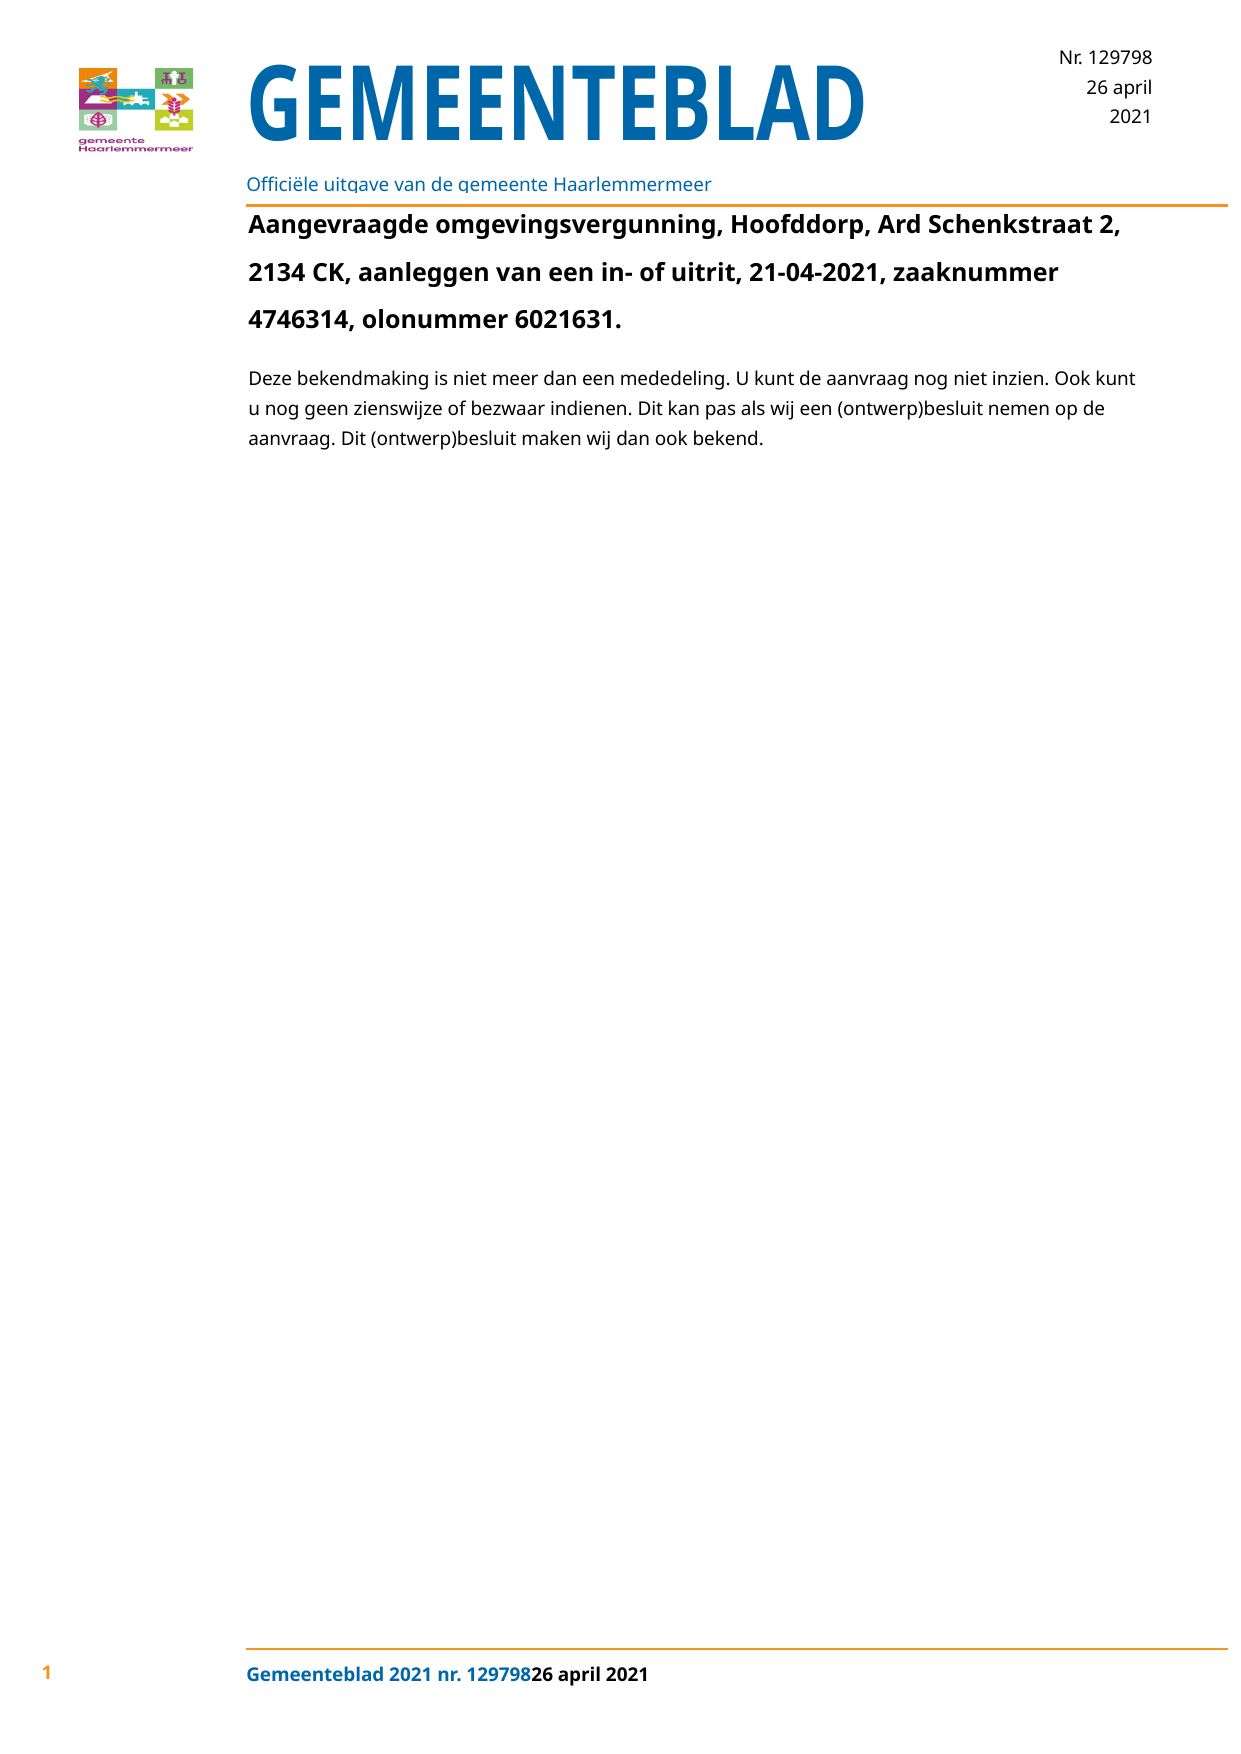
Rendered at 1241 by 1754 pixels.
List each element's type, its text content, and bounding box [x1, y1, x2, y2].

text Aangevraagde omgevingsvergunning, Hoofddorp, Ard Schenkstraat 2, 2134 CK, aanleggen van een in- of uitrit, 21-04-2021, zaaknummer 4746314, olonummer 6021631. [248, 207, 1152, 336]
picture [41, 47, 231, 172]
text Deze bekendmaking is niet meer dan een mededeling. U kunt de aanvraag nog niet inzien. Ook kunt u nog geen zienswijze of bezwaar indienen. Dit kan pas als wij een (ontwerp)besluit nemen op de aanvraag. Dit (ontwerp)besluit maken wij dan ook bekend. [248, 366, 1152, 450]
